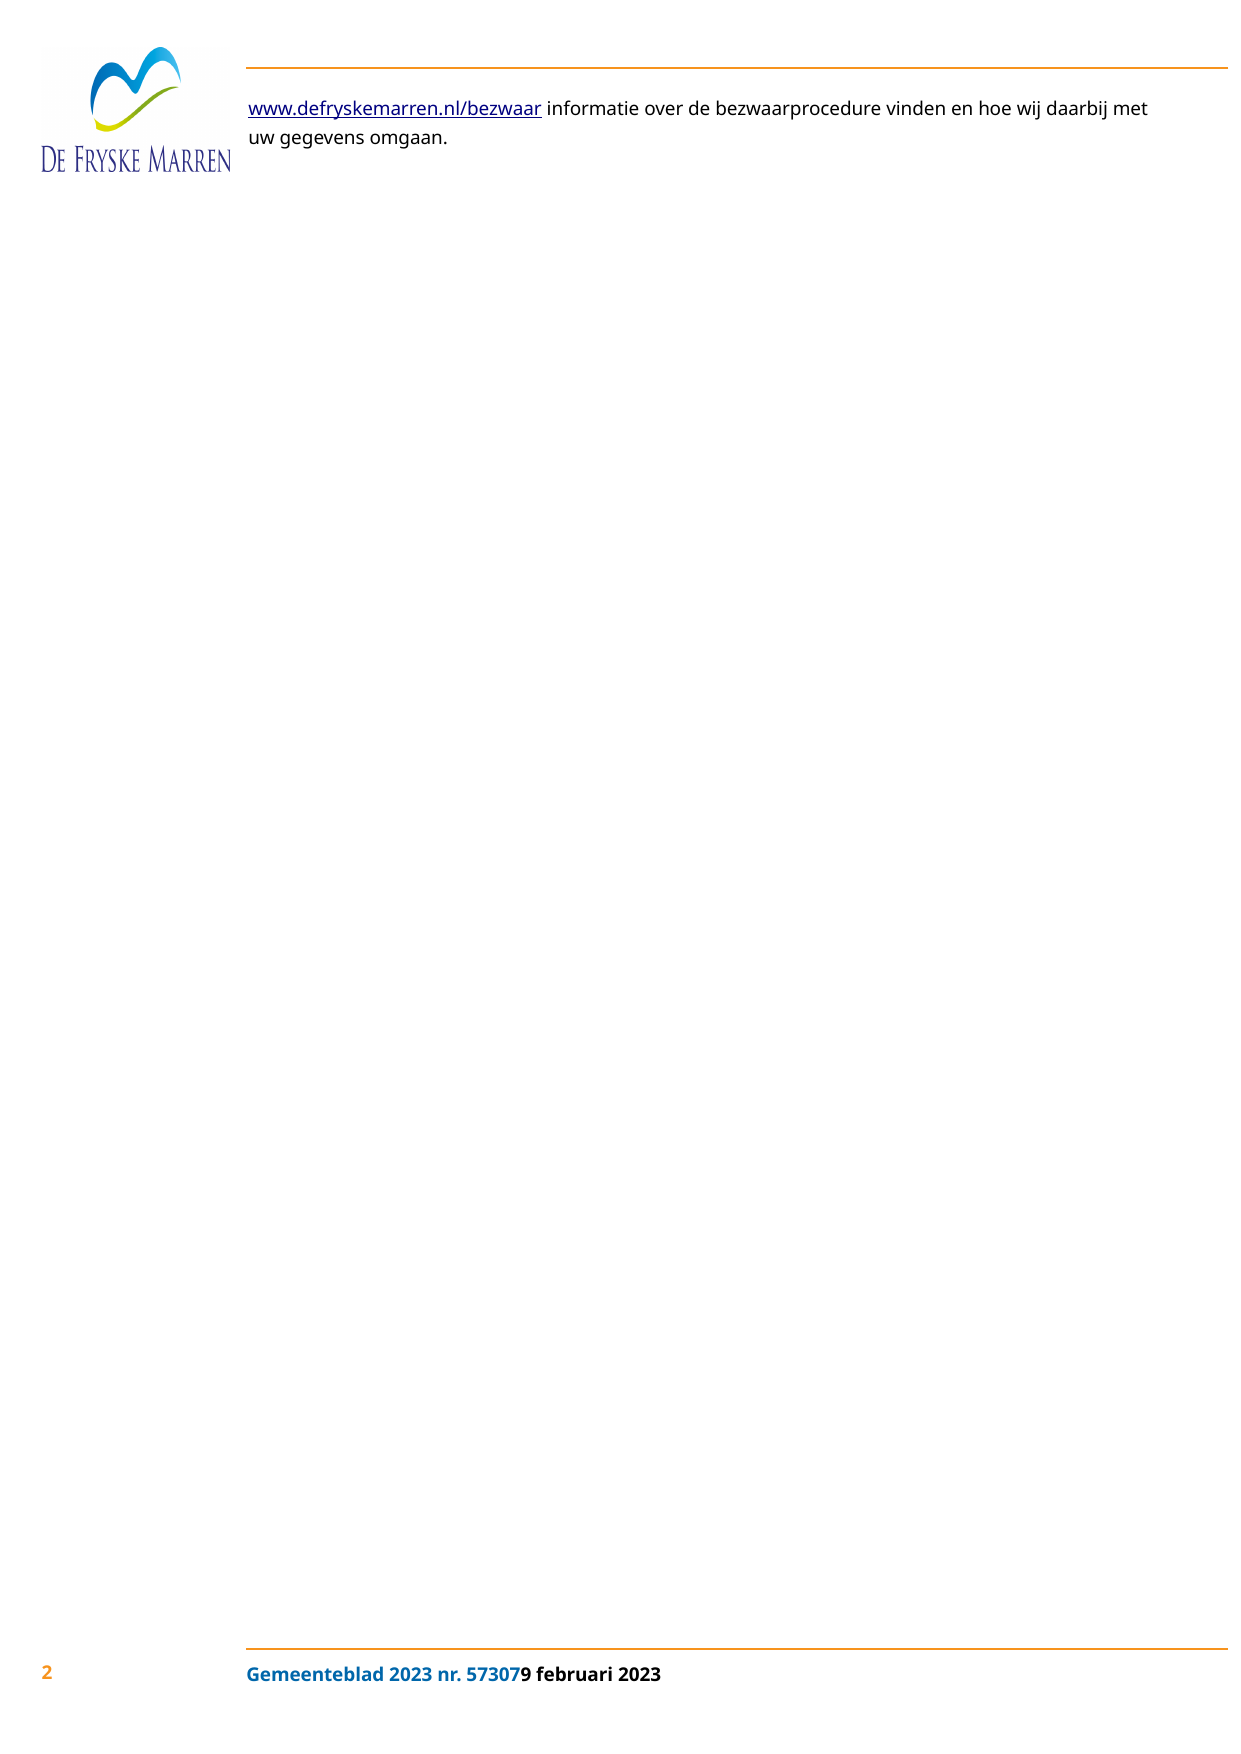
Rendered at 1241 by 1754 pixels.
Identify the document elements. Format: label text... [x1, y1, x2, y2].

text www.defryskemarren.nl/bezwaar informatie over de bezwaarprocedure vinden en hoe wij daarbij met uw gegevens omgaan. [248, 95, 1152, 150]
picture [41, 47, 231, 172]
